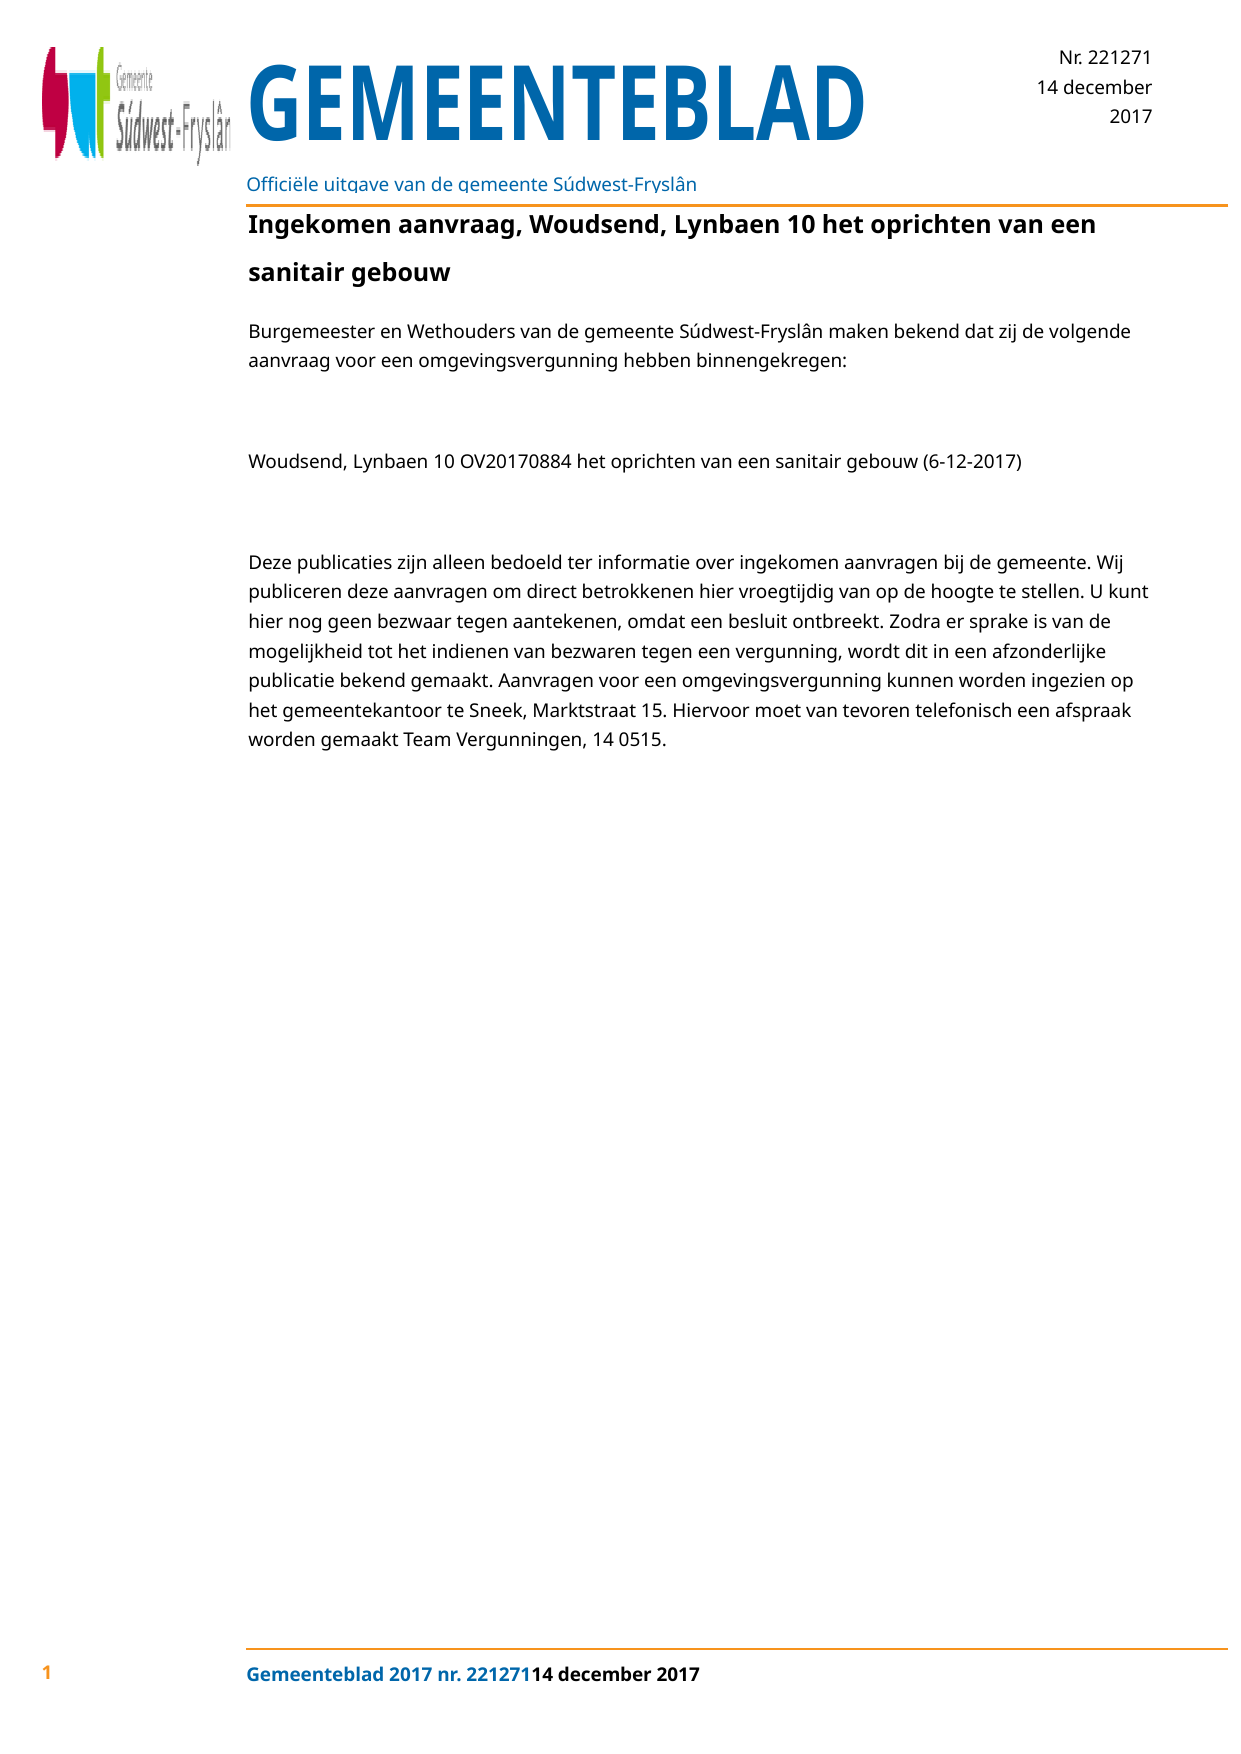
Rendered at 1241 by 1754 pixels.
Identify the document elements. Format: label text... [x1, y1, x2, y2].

text Woudsend, Lynbaen 10 OV20170884 het oprichten van een sanitair gebouw (6-12-2017) [248, 448, 1152, 474]
picture [41, 47, 231, 172]
text Deze publicaties zijn alleen bedoeld ter informatie over ingekomen aanvragen bij de gemeente. Wij publiceren deze aanvragen om direct betrokkenen hier vroegtijdig van op de hoogte te stellen. U kunt hier nog geen bezwaar tegen aantekenen, omdat een besluit ontbreekt. Zodra er sprake is van de mogelijkheid tot het indienen van bezwaren tegen een vergunning, wordt dit in een afzonderlijke publicatie bekend gemaakt. Aanvragen voor een omgevingsvergunning kunnen worden ingezien op het gemeentekantoor te Sneek, Marktstraat 15. Hiervoor moet van tevoren telefonisch een afspraak worden gemaakt Team Vergunningen, 14 0515. [248, 549, 1152, 752]
text Burgemeester en Wethouders van de gemeente Súdwest-Fryslân maken bekend dat zij de volgende aanvraag voor een omgevingsvergunning hebben binnengekregen: [248, 318, 1152, 373]
text Ingekomen aanvraag, Woudsend, Lynbaen 10 het oprichten van een sanitair gebouw [248, 207, 1152, 288]
